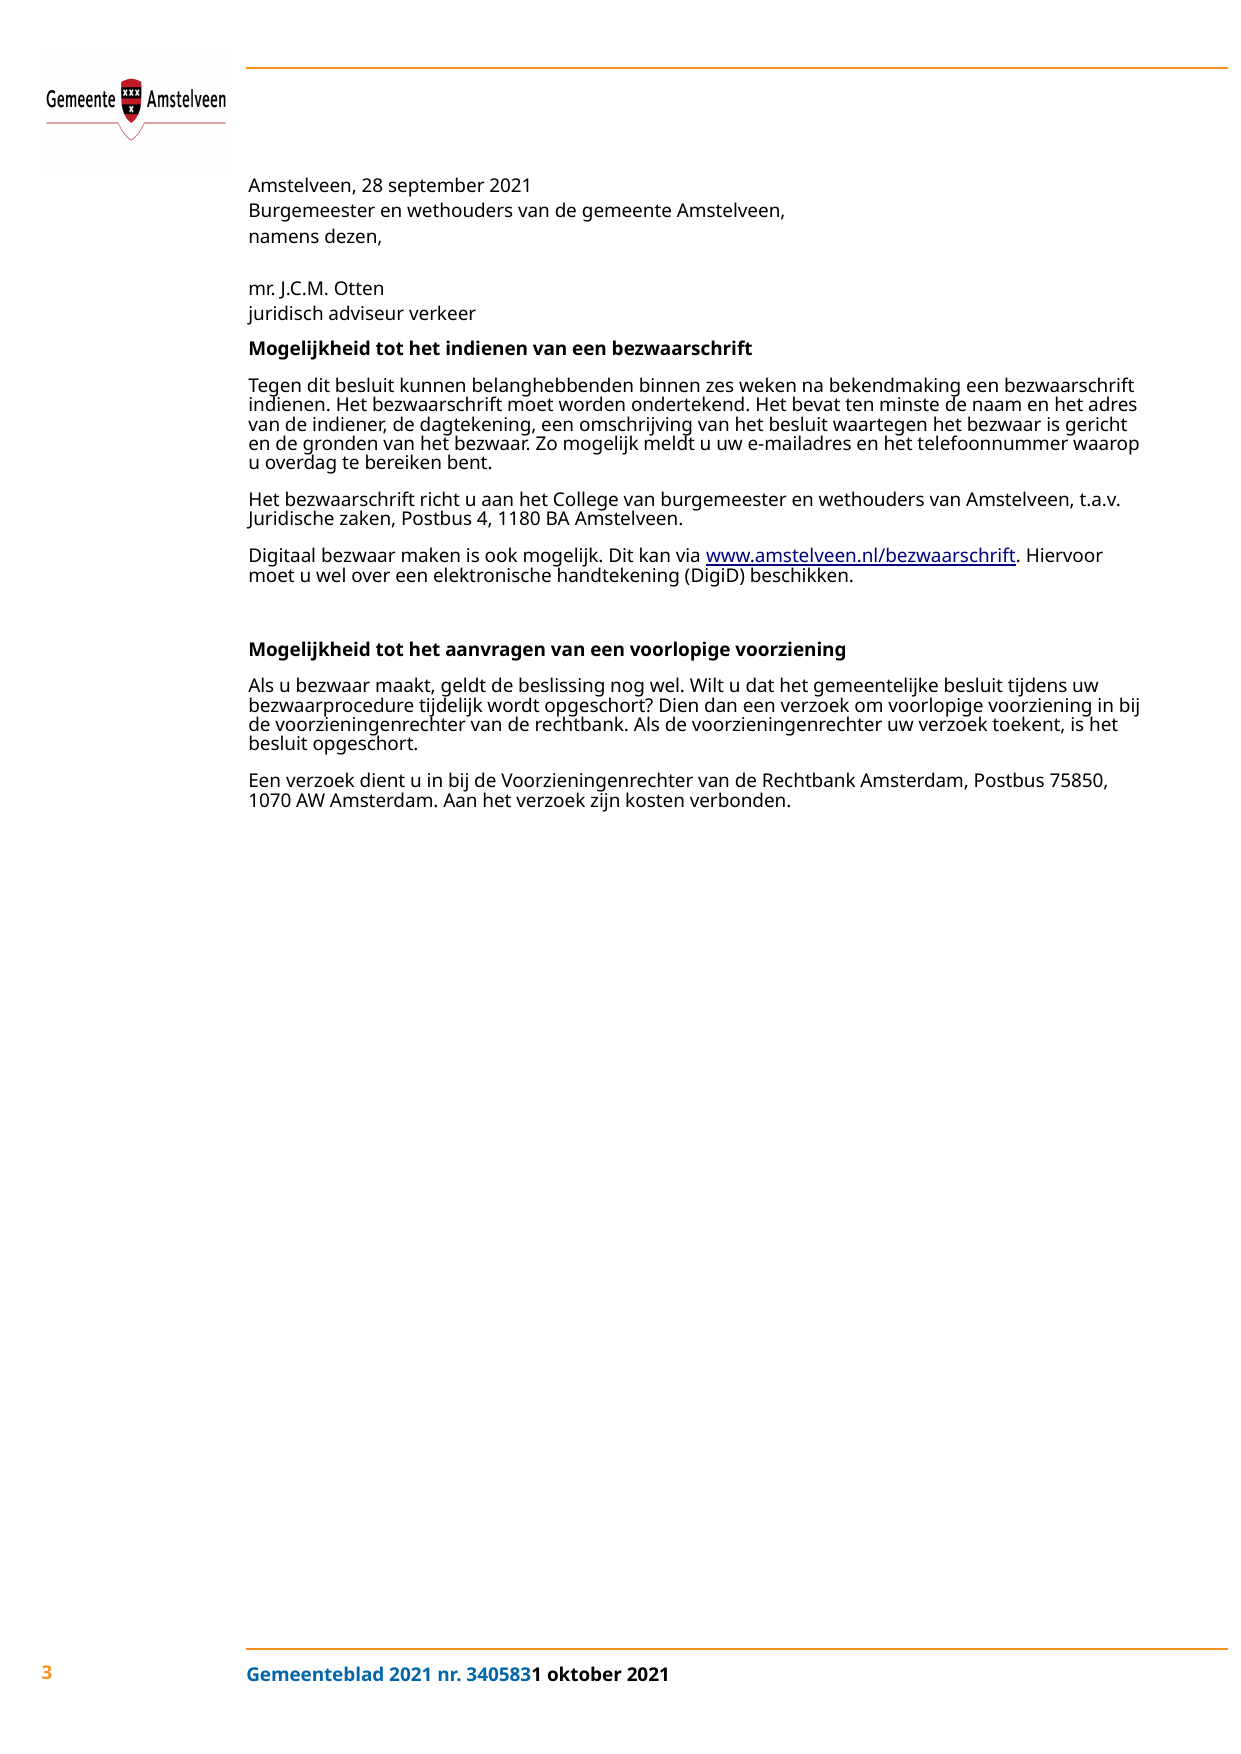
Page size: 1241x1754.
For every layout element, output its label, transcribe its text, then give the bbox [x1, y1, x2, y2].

text Burgemeester en wethouders van de gemeente Amstelveen, [248, 198, 1152, 223]
text namens dezen, [248, 223, 1152, 249]
text Het bezwaarschrift richt u aan het College van burgemeester en wethouders van Amstelveen, t.a.v. Juridische zaken, Postbus 4, 1180 BA Amstelveen. [248, 491, 1152, 529]
text Als u bezwaar maakt, geldt de beslissing nog wel. Wilt u dat het gemeentelijke besluit tijdens uw bezwaarprocedure tijdelijk wordt opgeschort? Dien dan een verzoek om voorlopige voorziening in bij de voorzieningenrechter van de rechtbank. Als de voorzieningenrechter uw verzoek toekent, is het besluit opgeschort. [248, 677, 1152, 754]
text Mogelijkheid tot het indienen van een bezwaarschrift [248, 340, 1152, 359]
text Amstelveen, 28 september 2021 [248, 172, 1152, 198]
text mr. J.C.M. Otten [248, 275, 1152, 301]
text Digitaal bezwaar maken is ook mogelijk. Dit kan via www.amstelveen.nl/bezwaarschrift. Hiervoor moet u wel over een elektronische handtekening (DigiD) beschikken. [248, 547, 1152, 586]
picture [41, 47, 231, 172]
text Een verzoek dient u in bij de Voorzieningenrechter van de Rechtbank Amsterdam, Postbus 75850, 1070 AW Amsterdam. Aan het verzoek zijn kosten verbonden. [248, 772, 1152, 811]
text Tegen dit besluit kunnen belanghebbenden binnen zes weken na bekendmaking een bezwaarschrift indienen. Het bezwaarschrift moet worden ondertekend. Het bevat ten minste de naam en het adres van de indiener, de dagtekening, een omschrijving van het besluit waartegen het bezwaar is gericht en de gronden van het bezwaar. Zo mogelijk meldt u uw e-mailadres en het telefoonnummer waarop u overdag te bereiken bent. [248, 377, 1152, 473]
text juridisch adviseur verkeer [248, 301, 1152, 326]
text Mogelijkheid tot het aanvragen van een voorlopige voorziening [248, 641, 1152, 660]
